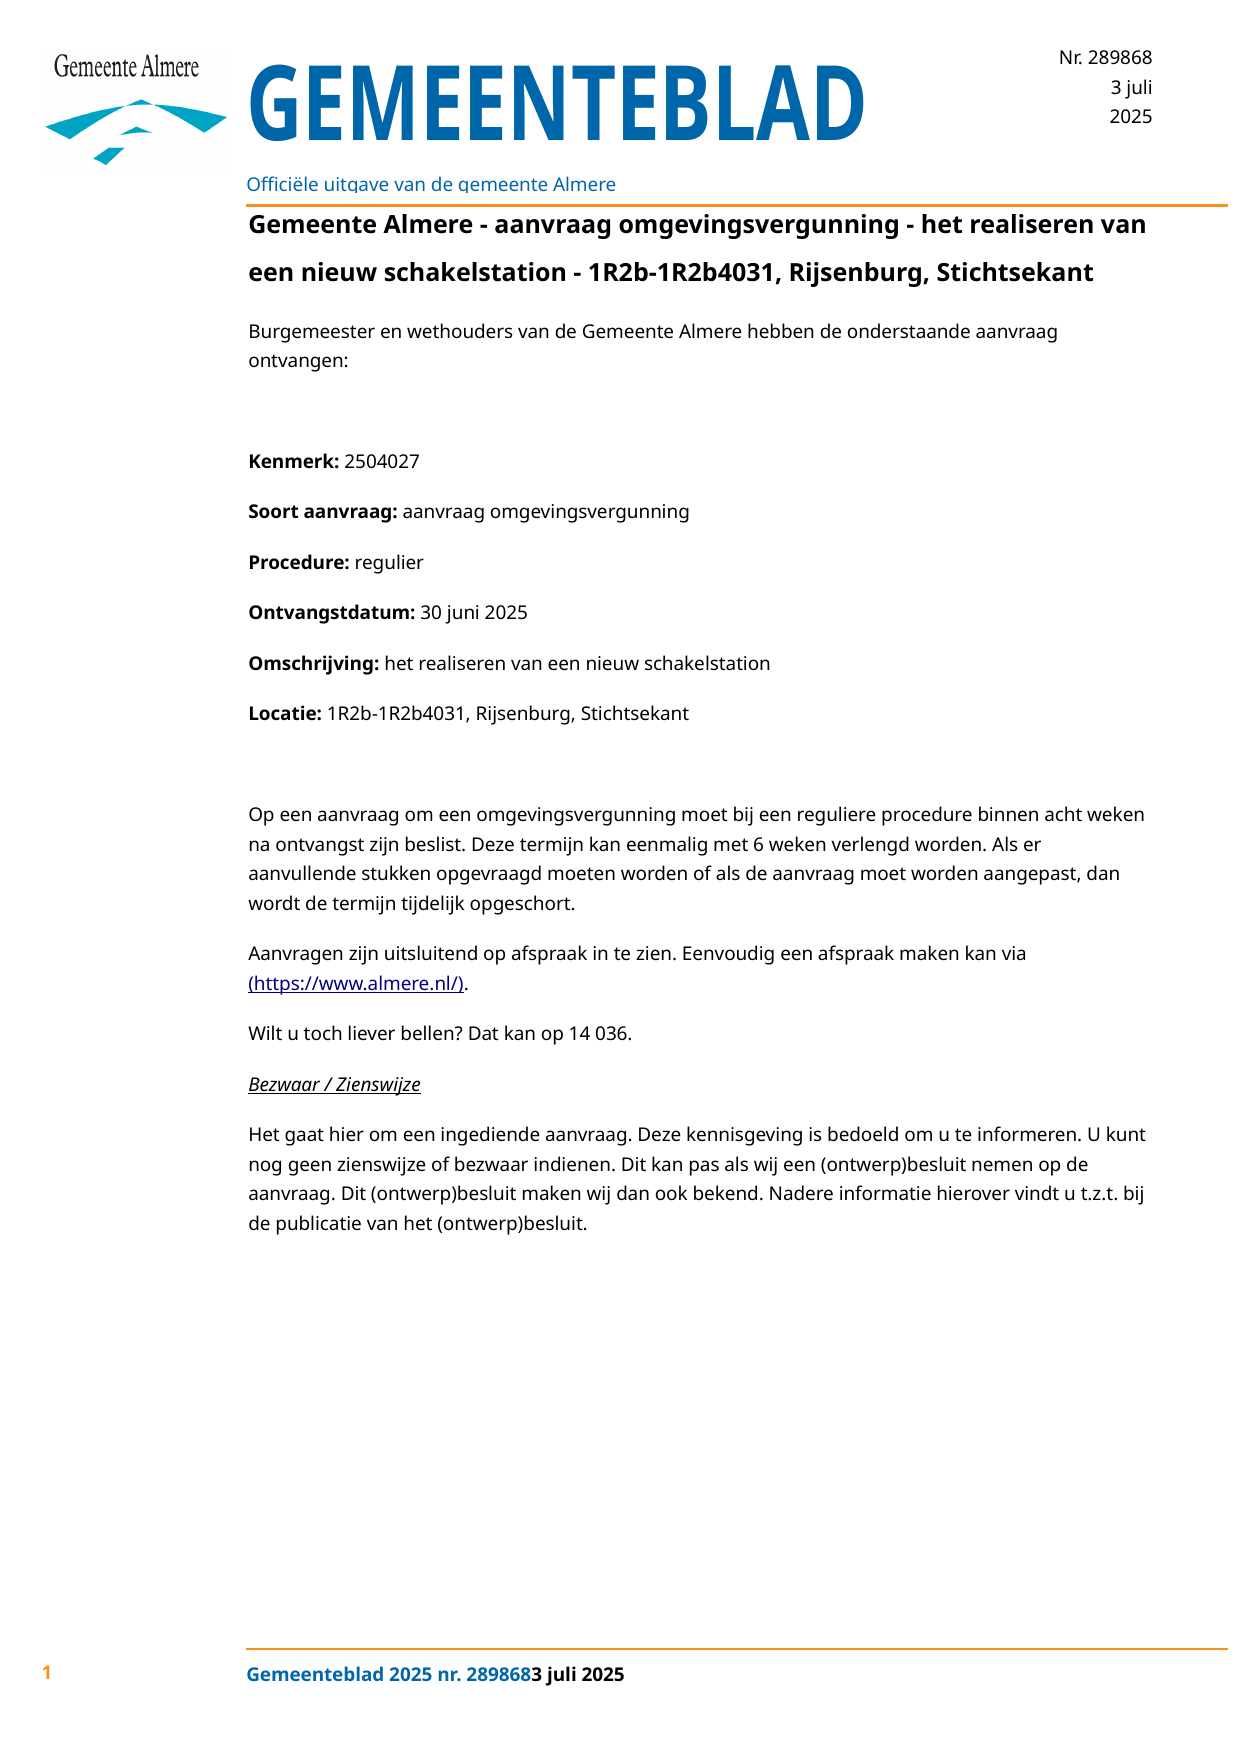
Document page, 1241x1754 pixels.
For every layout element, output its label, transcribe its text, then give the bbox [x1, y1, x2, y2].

text Op een aanvraag om een omgevingsvergunning moet bij een reguliere procedure binnen acht weken na ontvangst zijn beslist. Deze termijn kan eenmalig met 6 weken verlengd worden. Als er aanvullende stukken opgevraagd moeten worden of als de aanvraag moet worden aangepast, dan wordt de termijn tijdelijk opgeschort. [248, 801, 1152, 916]
text Burgemeester en wethouders van de Gemeente Almere hebben de onderstaande aanvraag ontvangen: [248, 318, 1152, 373]
text Kenmerk: 2504027 [248, 448, 1152, 474]
text Gemeente Almere - aanvraag omgevingsvergunning - het realiseren van een nieuw schakelstation - 1R2b-1R2b4031, Rijsenburg, Stichtsekant [248, 207, 1152, 288]
text Locatie: 1R2b-1R2b4031, Rijsenburg, Stichtsekant [248, 700, 1152, 726]
text Ontvangstdatum: 30 juni 2025 [248, 599, 1152, 625]
text Procedure: regulier [248, 549, 1152, 575]
text Het gaat hier om een ingediende aanvraag. Deze kennisgeving is bedoeld om u te informeren. U kunt nog geen zienswijze of bezwaar indienen. Dit kan pas als wij een (ontwerp)besluit nemen op de aanvraag. Dit (ontwerp)besluit maken wij dan ook bekend. Nadere informatie hierover vindt u t.z.t. bij de publicatie van het (ontwerp)besluit. [248, 1121, 1152, 1236]
text Soort aanvraag: aanvraag omgevingsvergunning [248, 499, 1152, 524]
picture [41, 47, 231, 172]
text Wilt u toch liever bellen? Dat kan op 14 036. [248, 1020, 1152, 1046]
text Omschrijving: het realiseren van een nieuw schakelstation [248, 650, 1152, 676]
text Bezwaar / Zienswijze [248, 1071, 1152, 1097]
text Aanvragen zijn uitsluitend op afspraak in te zien. Eenvoudig een afspraak maken kan via (https://www.almere.nl/). [248, 940, 1152, 996]
